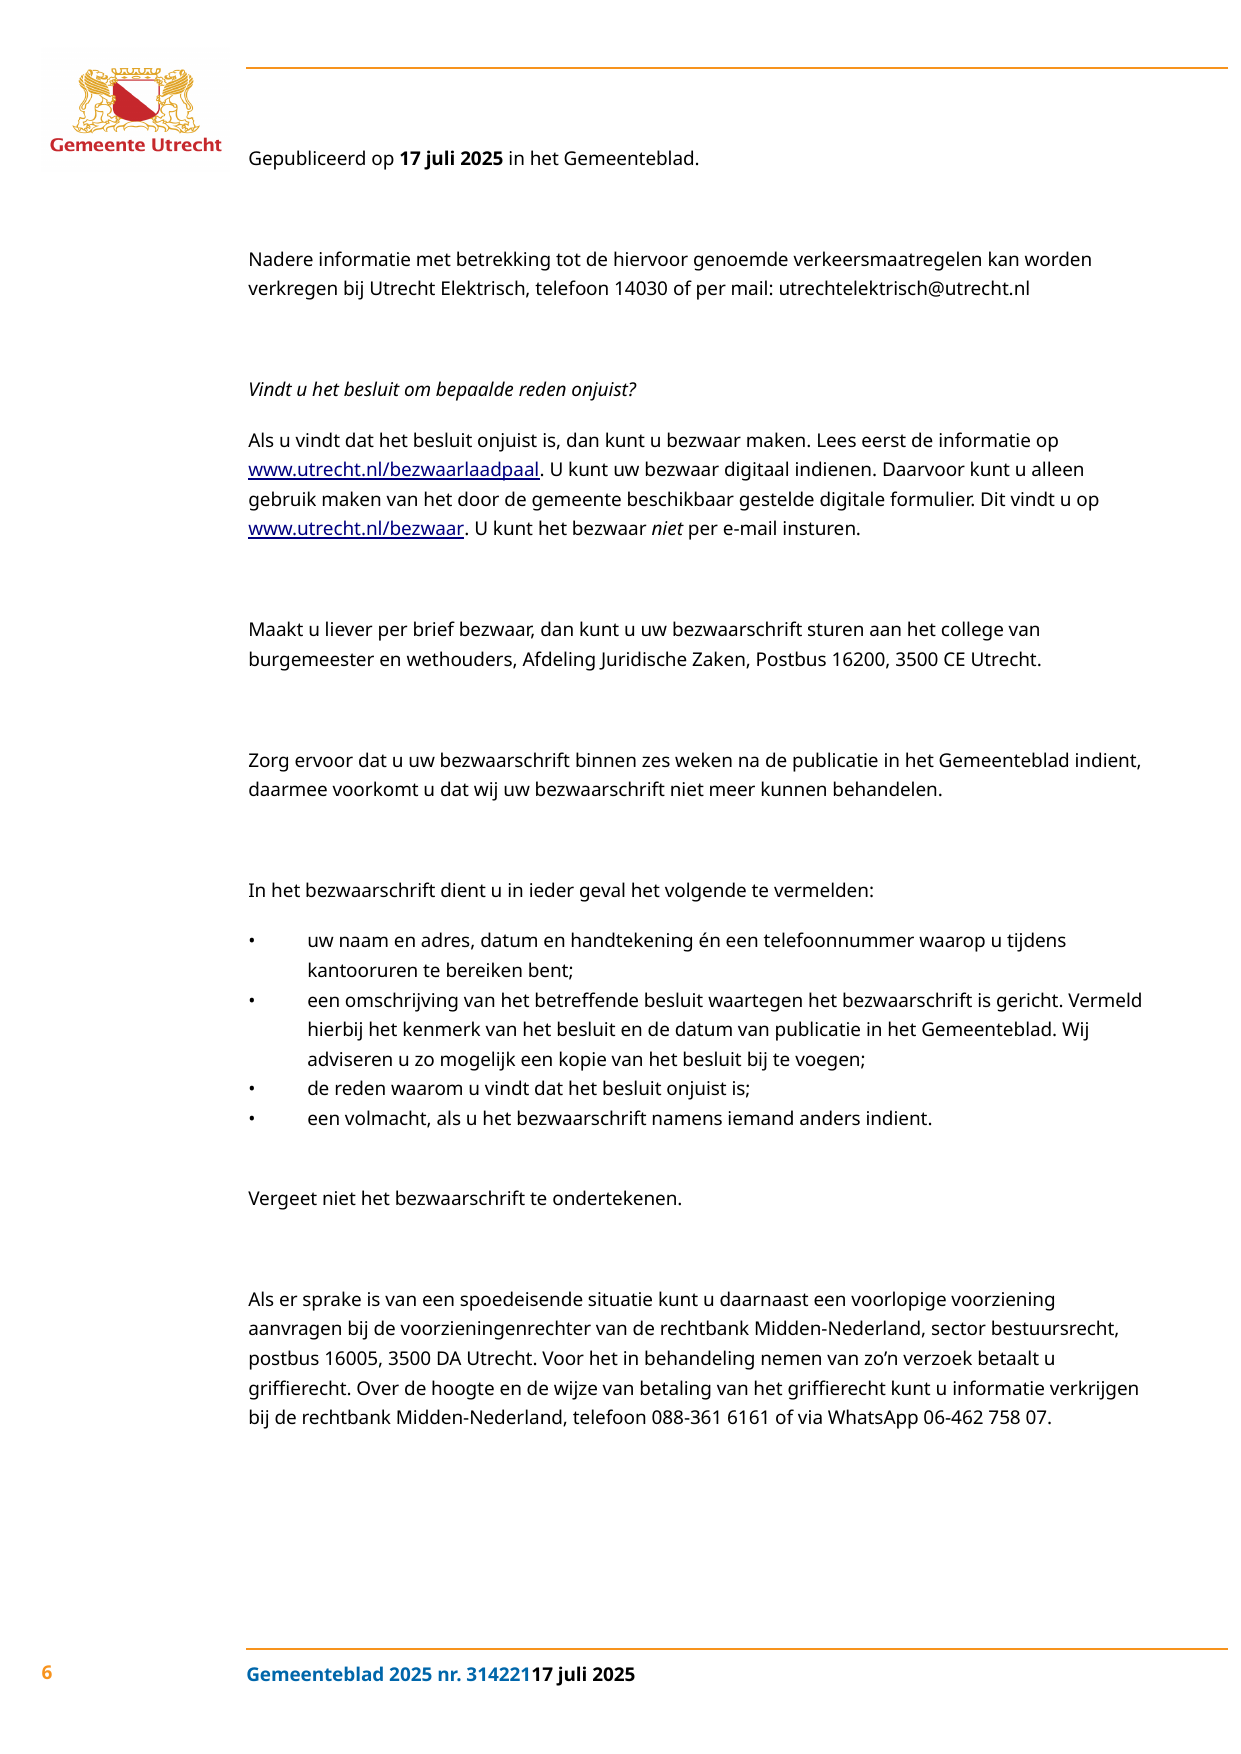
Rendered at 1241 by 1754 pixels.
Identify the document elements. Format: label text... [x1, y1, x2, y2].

text Maakt u liever per brief bezwaar, dan kunt u uw bezwaarschrift sturen aan het college van burgemeester en wethouders, Afdeling Juridische Zaken, Postbus 16200, 3500 CE Utrecht. [248, 616, 1152, 672]
text Zorg ervoor dat u uw bezwaarschrift binnen zes weken na de publicatie in het Gemeenteblad indient, daarmee voorkomt u dat wij uw bezwaarschrift niet meer kunnen behandelen. [248, 747, 1152, 802]
list de reden waarom u vindt dat het besluit onjuist is; [248, 1076, 1152, 1101]
list een volmacht, als u het bezwaarschrift namens iemand anders indient. [248, 1105, 1152, 1131]
list uw naam en adres, datum en handtekening én een telefoonnummer waarop u tijdens kantooruren te bereiken bent; [248, 928, 1152, 983]
list een omschrijving van het betreffende besluit waartegen het bezwaarschrift is gericht. Vermeld hierbij het kenmerk van het besluit en de datum van publicatie in het Gemeenteblad. Wij adviseren u zo mogelijk een kopie van het besluit bij te voegen; [248, 987, 1152, 1072]
text Vindt u het besluit om bepaalde reden onjuist? [248, 376, 1152, 402]
picture [41, 47, 231, 172]
text Als u vindt dat het besluit onjuist is, dan kunt u bezwaar maken. Lees eerst de informatie op www.utrecht.nl/bezwaarlaadpaal. U kunt uw bezwaar digitaal indienen. Daarvoor kunt u alleen gebruik maken van het door de gemeente beschikbaar gestelde digitale formulier. Dit vindt u op www.utrecht.nl/bezwaar. U kunt het bezwaar niet per e-mail insturen. [248, 427, 1152, 541]
text In het bezwaarschrift dient u in ieder geval het volgende te vermelden: [248, 877, 1152, 903]
text Vergeet niet het bezwaarschrift te ondertekenen. [248, 1185, 1152, 1211]
text Nadere informatie met betrekking tot de hiervoor genoemde verkeersmaatregelen kan worden verkregen bij Utrecht Elektrisch, telefoon 14030 of per mail: utrechtelektrisch@utrecht.nl [248, 246, 1152, 301]
text Als er sprake is van een spoedeisende situatie kunt u daarnaast een voorlopige voorziening aanvragen bij de voorzieningenrechter van de rechtbank Midden-Nederland, sector bestuursrecht, postbus 16005, 3500 DA Utrecht. Voor het in behandeling nemen van zo’n verzoek betaalt u griffierecht. Over de hoogte en de wijze van betaling van het griffierecht kunt u informatie verkrijgen bij de rechtbank Midden-Nederland, telefoon 088-361 6161 of via WhatsApp 06-462 758 07. [248, 1286, 1152, 1430]
text Gepubliceerd op 17 juli 2025 in het Gemeenteblad. [248, 145, 1152, 171]
